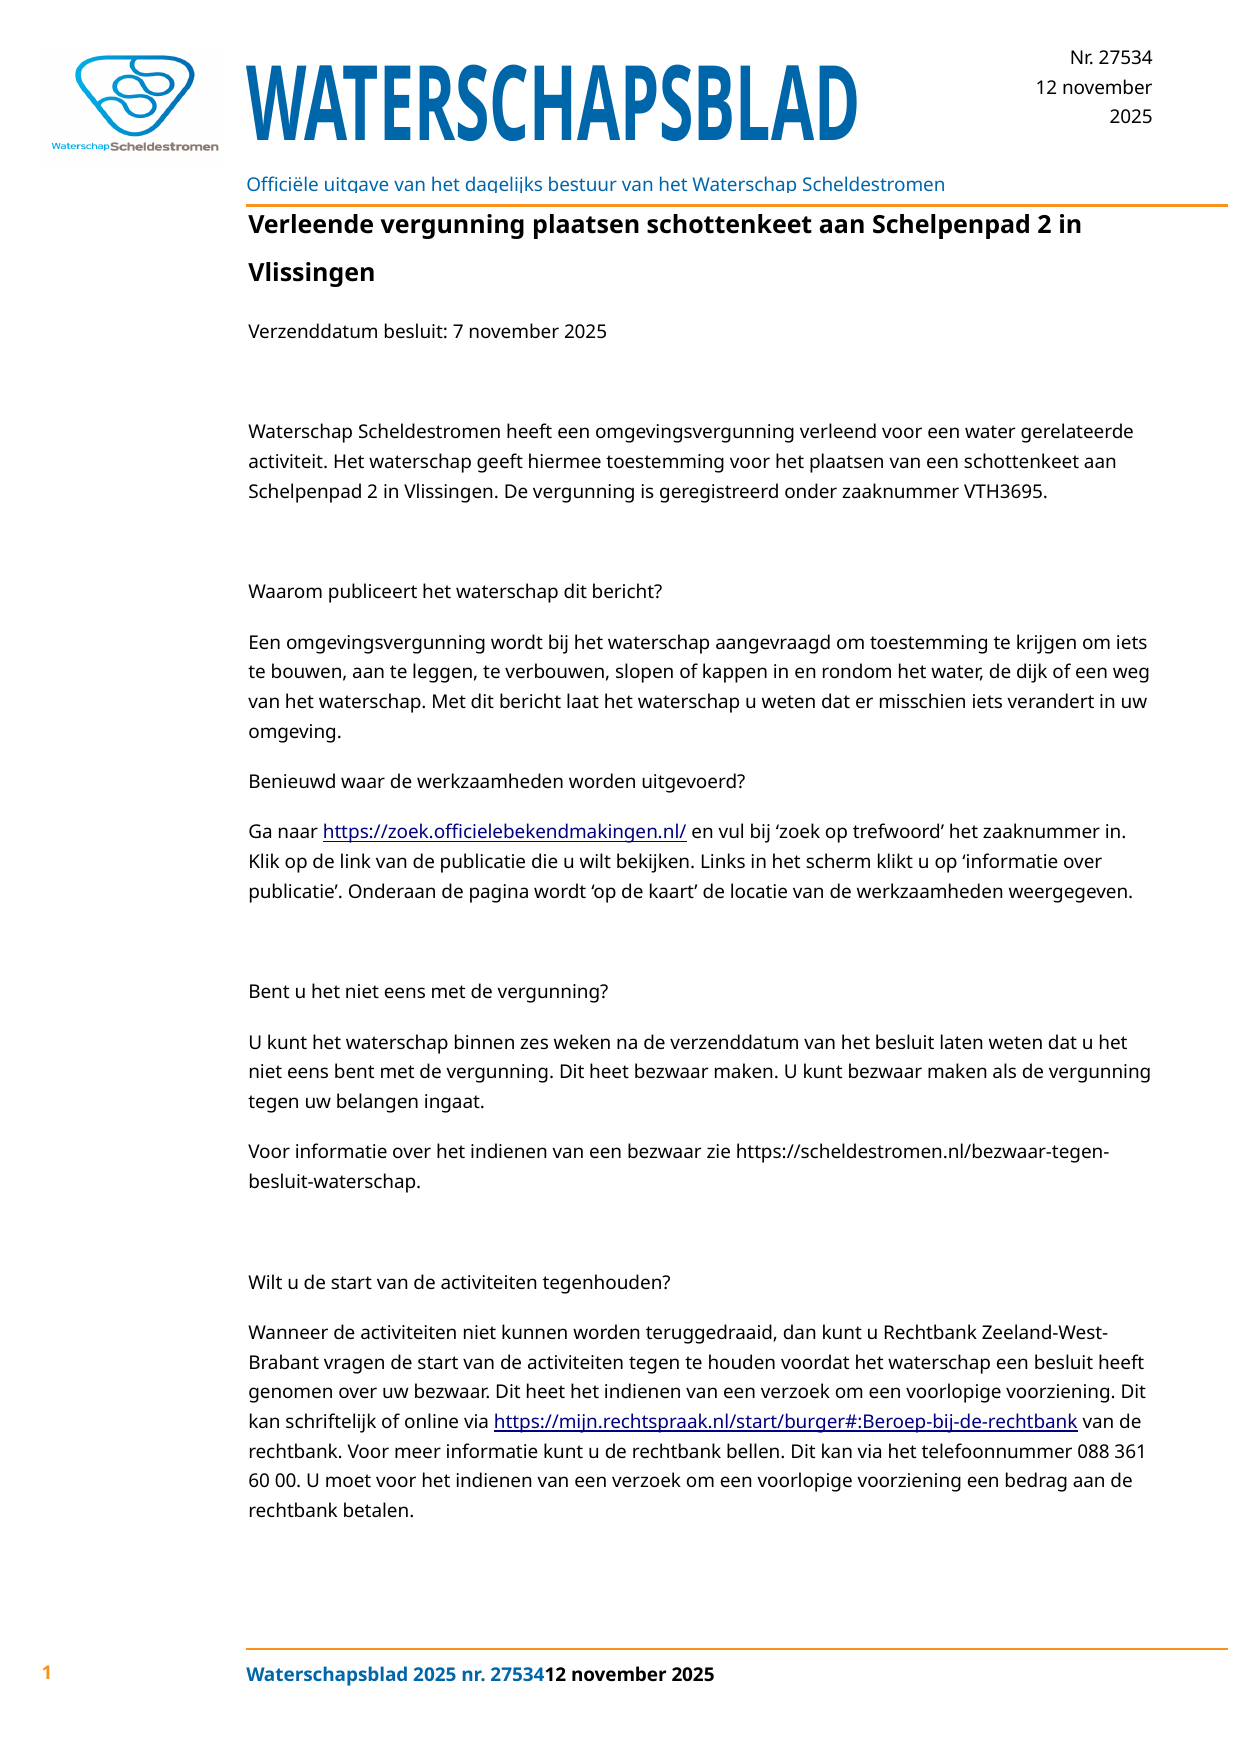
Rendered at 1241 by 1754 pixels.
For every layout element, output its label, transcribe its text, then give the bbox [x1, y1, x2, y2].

text Verzenddatum besluit: 7 november 2025 [248, 318, 1152, 344]
text Bent u het niet eens met de vergunning? [248, 979, 1152, 1004]
text Verleende vergunning plaatsen schottenkeet aan Schelpenpad 2 in Vlissingen [248, 207, 1152, 288]
text Ga naar https://zoek.officielebekendmakingen.nl/ en vul bij ‘zoek op trefwoord’ het zaaknummer in. Klik op de link van de publicatie die u wilt bekijken. Links in het scherm klikt u op ‘informatie over publicatie’. Onderaan de pagina wordt ‘op de kaart’ de locatie van de werkzaamheden weergegeven. [248, 819, 1152, 904]
text Waterschap Scheldestromen heeft een omgevingsvergunning verleend voor een water gerelateerde activiteit. Het waterschap geeft hiermee toestemming voor het plaatsen van een schottenkeet aan Schelpenpad 2 in Vlissingen. De vergunning is geregistreerd onder zaaknummer VTH3695. [248, 419, 1152, 504]
text U kunt het waterschap binnen zes weken na de verzenddatum van het besluit laten weten dat u het niet eens bent met de vergunning. Dit heet bezwaar maken. U kunt bezwaar maken als de vergunning tegen uw belangen ingaat. [248, 1029, 1152, 1114]
text Voor informatie over het indienen van een bezwaar zie https://scheldestromen.nl/bezwaar-tegen-besluit-waterschap. [248, 1139, 1152, 1194]
picture [41, 47, 231, 172]
text Waarom publiceert het waterschap dit bericht? [248, 579, 1152, 604]
text Benieuwd waar de werkzaamheden worden uitgevoerd? [248, 768, 1152, 794]
text Wilt u de start van de activiteiten tegenhouden? [248, 1269, 1152, 1295]
text Wanneer de activiteiten niet kunnen worden teruggedraaid, dan kunt u Rechtbank Zeeland-West-Brabant vragen de start van de activiteiten tegen te houden voordat het waterschap een besluit heeft genomen over uw bezwaar. Dit heet het indienen van een verzoek om een voorlopige voorziening. Dit kan schriftelijk of online via https://mijn.rechtspraak.nl/start/burger#:Beroep-bij-de-rechtbank van de rechtbank. Voor meer informatie kunt u de rechtbank bellen. Dit kan via het telefoonnummer 088 361 60 00. U moet voor het indienen van een verzoek om een voorlopige voorziening een bedrag aan de rechtbank betalen. [248, 1319, 1152, 1523]
text Een omgevingsvergunning wordt bij het waterschap aangevraagd om toestemming te krijgen om iets te bouwen, aan te leggen, te verbouwen, slopen of kappen in en rondom het water, de dijk of een weg van het waterschap. Met dit bericht laat het waterschap u weten dat er misschien iets verandert in uw omgeving. [248, 629, 1152, 744]
